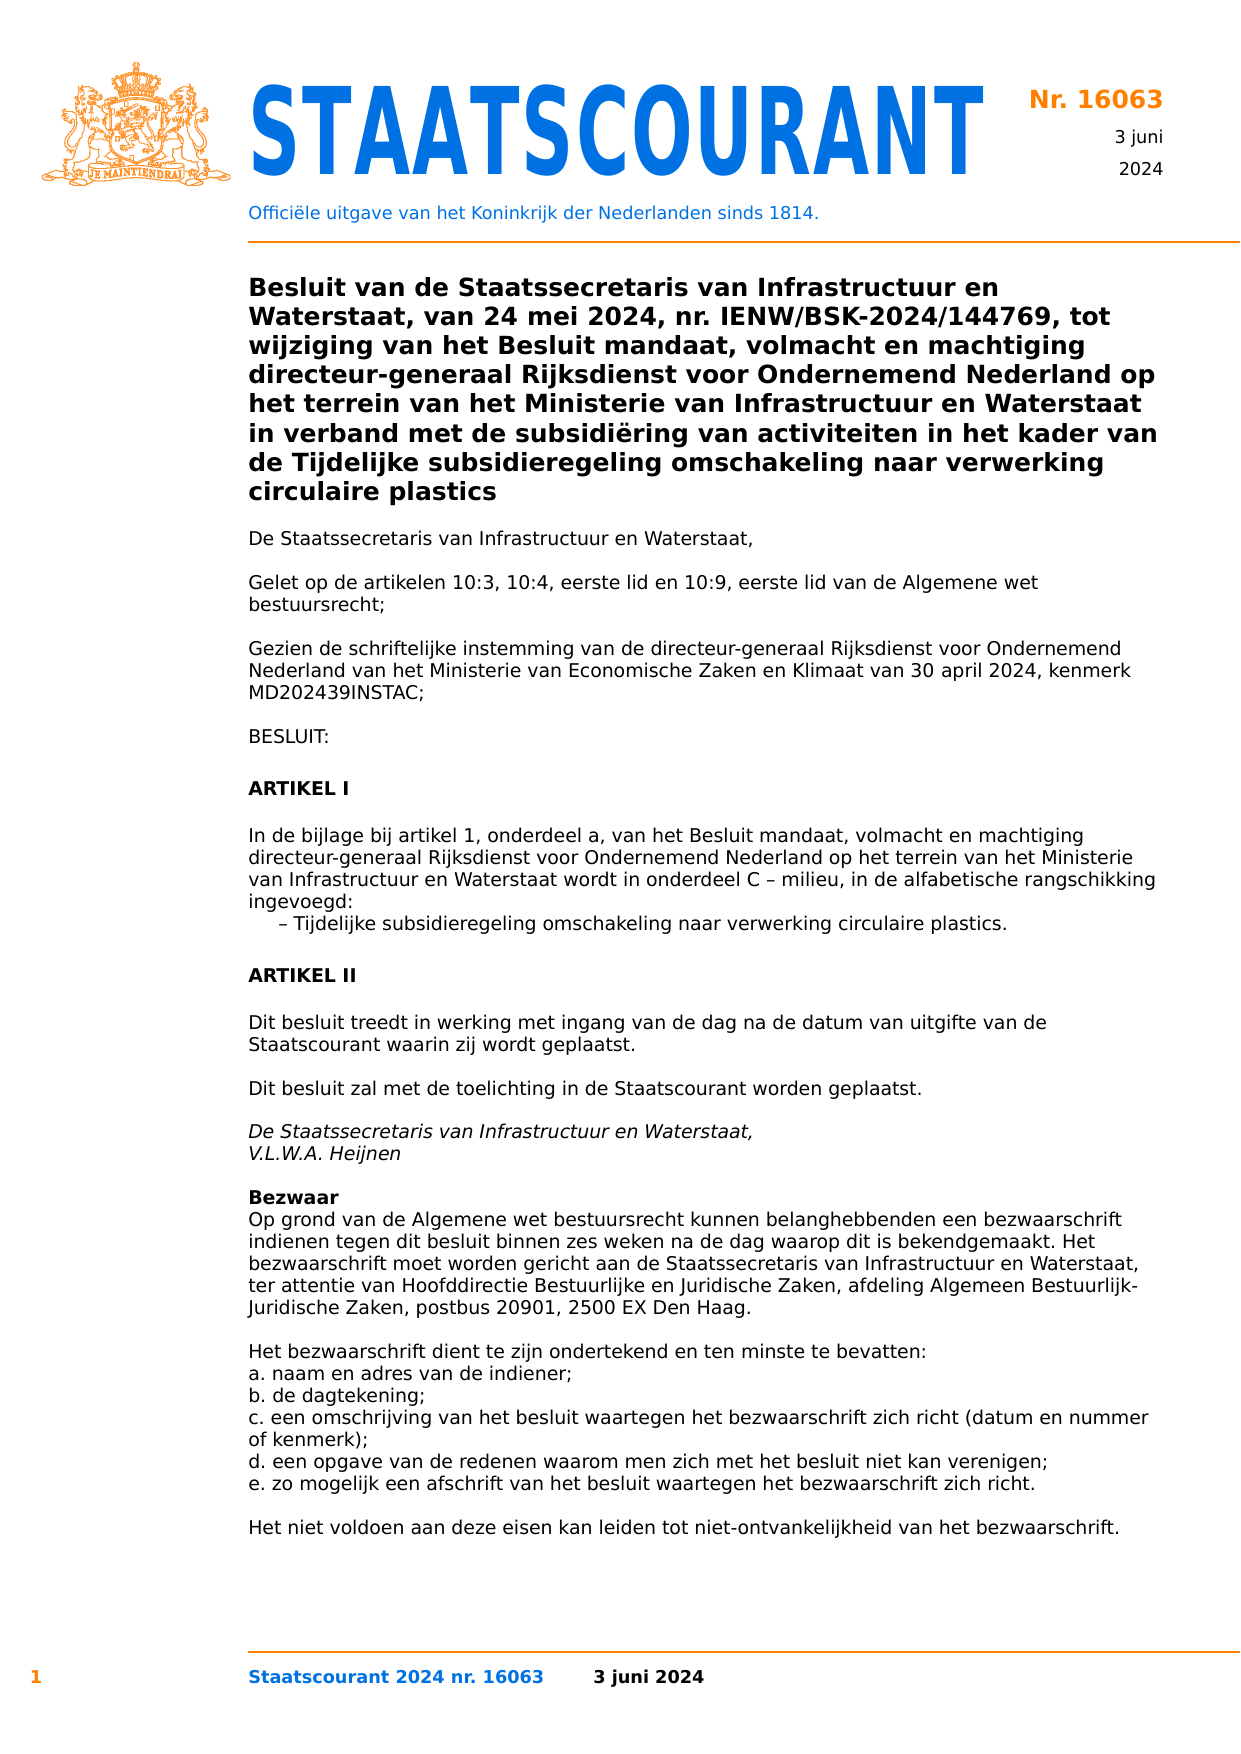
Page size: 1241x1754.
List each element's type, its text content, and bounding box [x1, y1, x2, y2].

table_header STAATSCOURANT [248, 62, 998, 203]
text a. naam en adres van de indiener; [248, 1363, 1163, 1385]
subtitle Besluit van de Staatssecretaris van Infrastructuur en Waterstaat, van 24 mei 2024, nr. IENW/BSK-2024/144769, tot wijziging van het Besluit mandaat, volmacht en machtiging directeur-generaal Rijksdienst voor Ondernemend Nederland op het terrein van het Ministerie van Infrastructuur en Waterstaat in verband met de subsidiëring van activiteiten in het kader van de Tijdelijke subsidieregeling omschakeling naar verwerking circulaire plastics [248, 273, 1163, 506]
text In de bijlage bij artikel 1, onderdeel a, van het Besluit mandaat, volmacht en machtiging directeur-generaal Rijksdienst voor Ondernemend Nederland op het terrein van het Ministerie van Infrastructuur en Waterstaat wordt in onderdeel C – milieu, in de alfabetische rangschikking ingevoegd: [248, 825, 1163, 913]
table_header [25, 62, 248, 241]
table_cell 2024 [998, 153, 1240, 203]
table_cell 3 juni [998, 121, 1240, 153]
text Het bezwaarschrift dient te zijn ondertekend en ten minste te bevatten: [248, 1341, 1163, 1363]
subtitle ARTIKEL I [248, 778, 1163, 800]
text e. zo mogelijk een afschrift van het besluit waartegen het bezwaarschrift zich richt. [248, 1473, 1163, 1495]
text c. een omschrijving van het besluit waartegen het bezwaarschrift zich richt (datum en nummer of kenmerk); [248, 1407, 1163, 1451]
picture [41, 62, 231, 186]
text Gezien de schriftelijke instemming van de directeur-generaal Rijksdienst voor Ondernemend Nederland van het Ministerie van Economische Zaken en Klimaat van 30 april 2024, kenmerk MD202439INSTAC; [248, 638, 1163, 704]
text Gelet op de artikelen 10:3, 10:4, eerste lid en 10:9, eerste lid van de Algemene wet bestuursrecht; [248, 572, 1163, 616]
text – Tijdelijke subsidieregeling omschakeling naar verwerking circulaire plastics. [278, 913, 1163, 934]
text De Staatssecretaris van Infrastructuur en Waterstaat, V.L.W.A. Heijnen [248, 1121, 1163, 1165]
subtitle ARTIKEL II [248, 964, 1163, 987]
text Dit besluit treedt in werking met ingang van de dag na de datum van uitgifte van de Staatscourant waarin zij wordt geplaatst. [248, 1012, 1163, 1056]
text Bezwaar [248, 1187, 1163, 1209]
table_cell Officiële uitgave van het Koninkrijk der Nederlanden sinds 1814. [248, 203, 1240, 241]
text BESLUIT: [248, 726, 1163, 748]
text Op grond van de Algemene wet bestuursrecht kunnen belanghebbenden een bezwaarschrift indienen tegen dit besluit binnen zes weken na de dag waarop dit is bekendgemaakt. Het bezwaarschrift moet worden gericht aan de Staatssecretaris van Infrastructuur en Waterstaat, ter attentie van Hoofddirectie Bestuurlijke en Juridische Zaken, afdeling Algemeen Bestuurlijk-Juridische Zaken, postbus 20901, 2500 EX Den Haag. [248, 1209, 1163, 1319]
table_header Nr. 16063 [998, 62, 1240, 121]
text b. de dagtekening; [248, 1385, 1163, 1407]
text Dit besluit zal met de toelichting in de Staatscourant worden geplaatst. [248, 1077, 1163, 1099]
text De Staatssecretaris van Infrastructuur en Waterstaat, [248, 528, 1163, 550]
text Het niet voldoen aan deze eisen kan leiden tot niet-ontvankelijkheid van het bezwaarschrift. [248, 1517, 1163, 1538]
text d. een opgave van de redenen waarom men zich met het besluit niet kan verenigen; [248, 1451, 1163, 1473]
